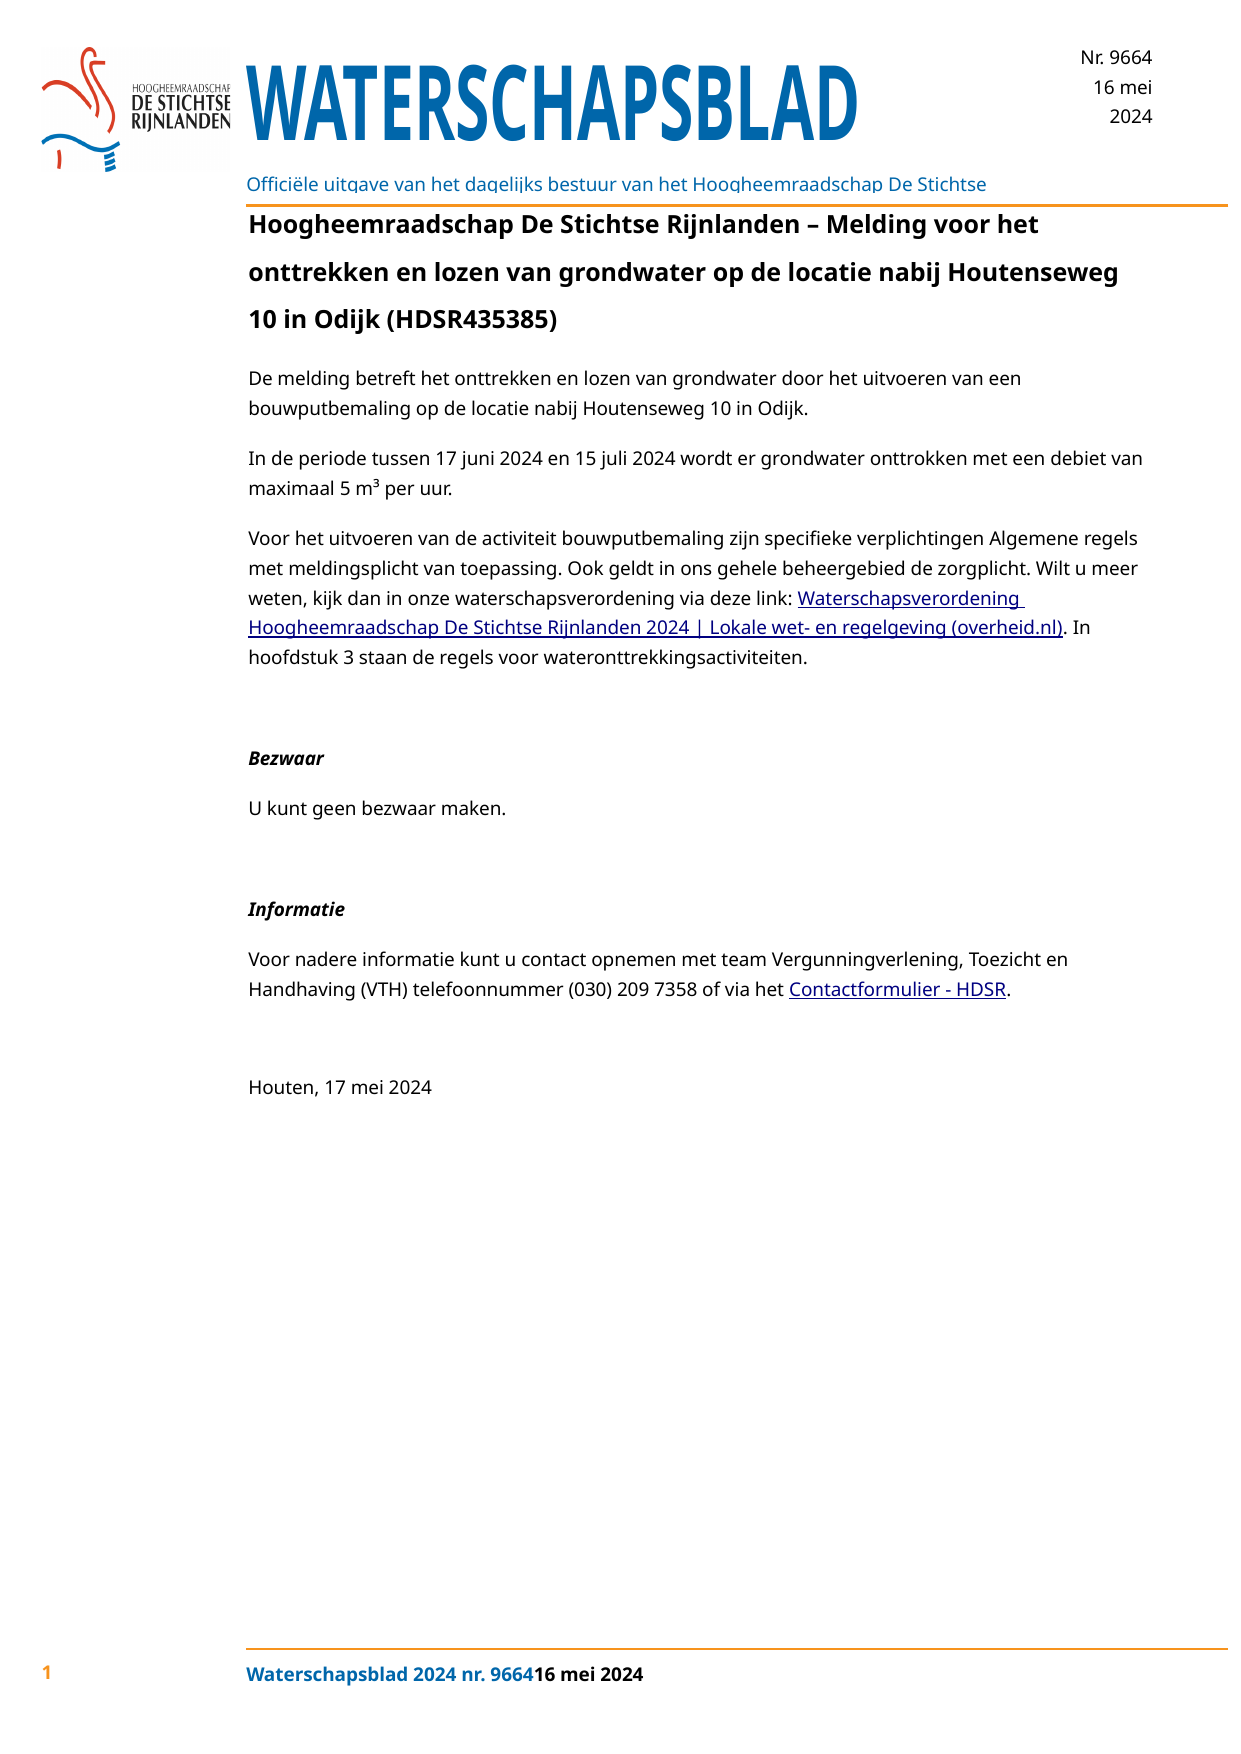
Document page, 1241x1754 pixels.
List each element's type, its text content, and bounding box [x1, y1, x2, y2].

text De melding betreft het onttrekken en lozen van grondwater door het uitvoeren van een bouwputbemaling op de locatie nabij Houtenseweg 10 in Odijk. [248, 366, 1152, 421]
text Voor het uitvoeren van de activiteit bouwputbemaling zijn specifieke verplichtingen Algemene regels met meldingsplicht van toepassing. Ook geldt in ons gehele beheergebied de zorgplicht. Wilt u meer weten, kijk dan in onze waterschapsverordening via deze link: Waterschapsverordening Hoogheemraadschap De Stichtse Rijnlanden 2024 | Lokale wet- en regelgeving (overheid.nl). In hoofdstuk 3 staan de regels voor wateronttrekkingsactiviteiten. [248, 526, 1152, 669]
text Informatie [248, 896, 1152, 922]
text U kunt geen bezwaar maken. [248, 795, 1152, 821]
picture [41, 47, 231, 172]
text Bezwaar [248, 745, 1152, 770]
text Voor nadere informatie kunt u contact opnemen met team Vergunningverlening, Toezicht en Handhaving (VTH) telefoonnummer (030) 209 7358 of via het Contactformulier - HDSR. [248, 946, 1152, 1002]
text In de periode tussen 17 juni 2024 en 15 juli 2024 wordt er grondwater onttrokken met een debiet van maximaal 5 m³ per uur. [248, 446, 1152, 501]
text Hoogheemraadschap De Stichtse Rijnlanden – Melding voor het onttrekken en lozen van grondwater op de locatie nabij Houtenseweg 10 in Odijk (HDSR435385) [248, 207, 1152, 336]
text Houten, 17 mei 2024 [248, 1074, 1152, 1100]
